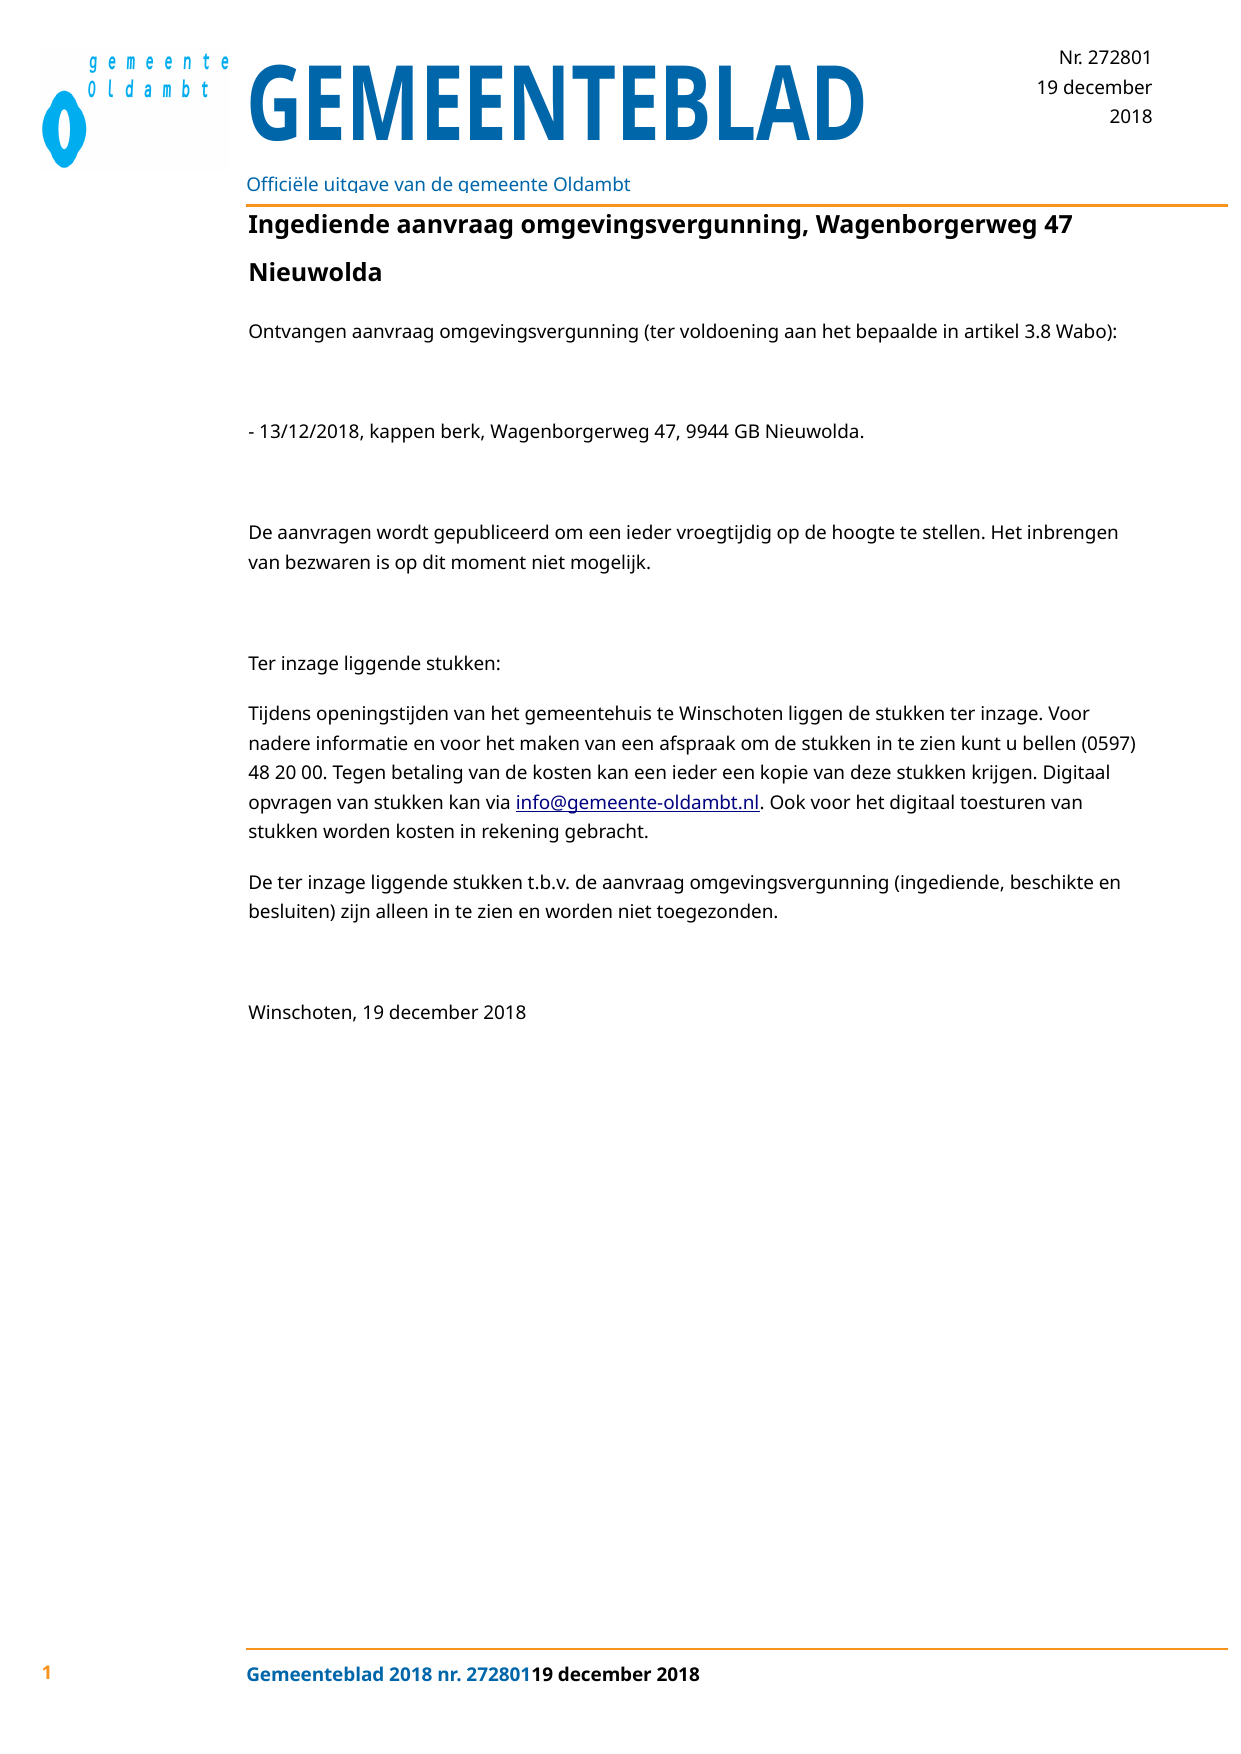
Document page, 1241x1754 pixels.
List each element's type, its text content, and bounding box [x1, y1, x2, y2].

text Winschoten, 19 december 2018 [248, 999, 1152, 1025]
text Ontvangen aanvraag omgevingsvergunning (ter voldoening aan het bepaalde in artikel 3.8 Wabo): [248, 318, 1152, 344]
picture [41, 47, 231, 172]
text De aanvragen wordt gepubliceerd om een ieder vroegtijdig op de hoogte te stellen. Het inbrengen van bezwaren is op dit moment niet mogelijk. [248, 519, 1152, 575]
text De ter inzage liggende stukken t.b.v. de aanvraag omgevingsvergunning (ingediende, beschikte en besluiten) zijn alleen in te zien en worden niet toegezonden. [248, 869, 1152, 924]
text Ter inzage liggende stukken: [248, 650, 1152, 676]
text - 13/12/2018, kappen berk, Wagenborgerweg 47, 9944 GB Nieuwolda. [248, 419, 1152, 444]
text Ingediende aanvraag omgevingsvergunning, Wagenborgerweg 47 Nieuwolda [248, 207, 1152, 288]
text Tijdens openingstijden van het gemeentehuis te Winschoten liggen de stukken ter inzage. Voor nadere informatie en voor het maken van een afspraak om de stukken in te zien kunt u bellen (0597) 48 20 00. Tegen betaling van de kosten kan een ieder een kopie van deze stukken krijgen. Digitaal opvragen van stukken kan via info@gemeente-oldambt.nl. Ook voor het digitaal toesturen van stukken worden kosten in rekening gebracht. [248, 700, 1152, 844]
